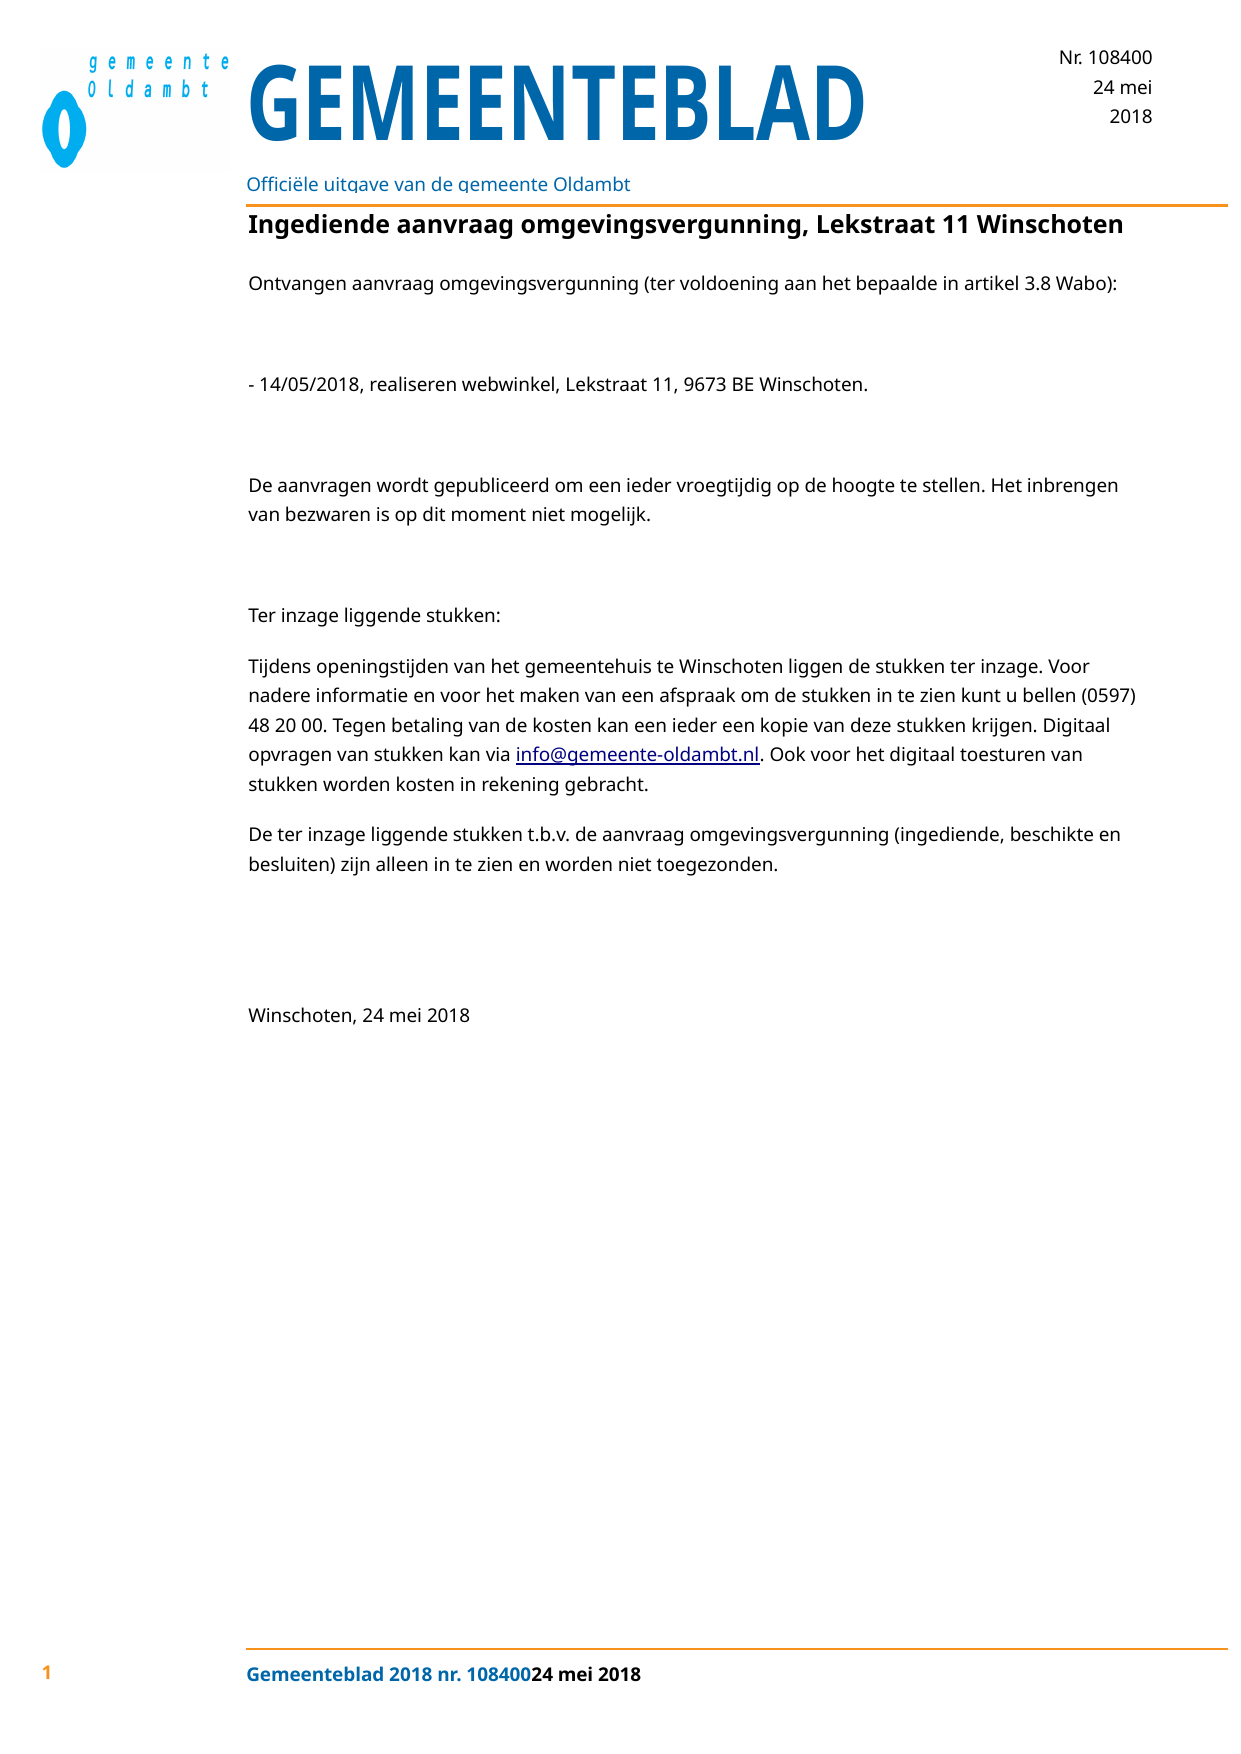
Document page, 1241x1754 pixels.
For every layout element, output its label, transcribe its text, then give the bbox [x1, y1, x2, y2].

text Winschoten, 24 mei 2018 [248, 1002, 1152, 1028]
text De aanvragen wordt gepubliceerd om een ieder vroegtijdig op de hoogte te stellen. Het inbrengen van bezwaren is op dit moment niet mogelijk. [248, 472, 1152, 527]
text Tijdens openingstijden van het gemeentehuis te Winschoten liggen de stukken ter inzage. Voor nadere informatie en voor het maken van een afspraak om de stukken in te zien kunt u bellen (0597) 48 20 00. Tegen betaling van de kosten kan een ieder een kopie van deze stukken krijgen. Digitaal opvragen van stukken kan via info@gemeente-oldambt.nl. Ook voor het digitaal toesturen van stukken worden kosten in rekening gebracht. [248, 653, 1152, 797]
text Ter inzage liggende stukken: [248, 602, 1152, 628]
picture [41, 47, 231, 172]
text - 14/05/2018, realiseren webwinkel, Lekstraat 11, 9673 BE Winschoten. [248, 371, 1152, 397]
text De ter inzage liggende stukken t.b.v. de aanvraag omgevingsvergunning (ingediende, beschikte en besluiten) zijn alleen in te zien en worden niet toegezonden. [248, 822, 1152, 877]
text Ontvangen aanvraag omgevingsvergunning (ter voldoening aan het bepaalde in artikel 3.8 Wabo): [248, 270, 1152, 296]
text Ingediende aanvraag omgevingsvergunning, Lekstraat 11 Winschoten [248, 207, 1152, 241]
